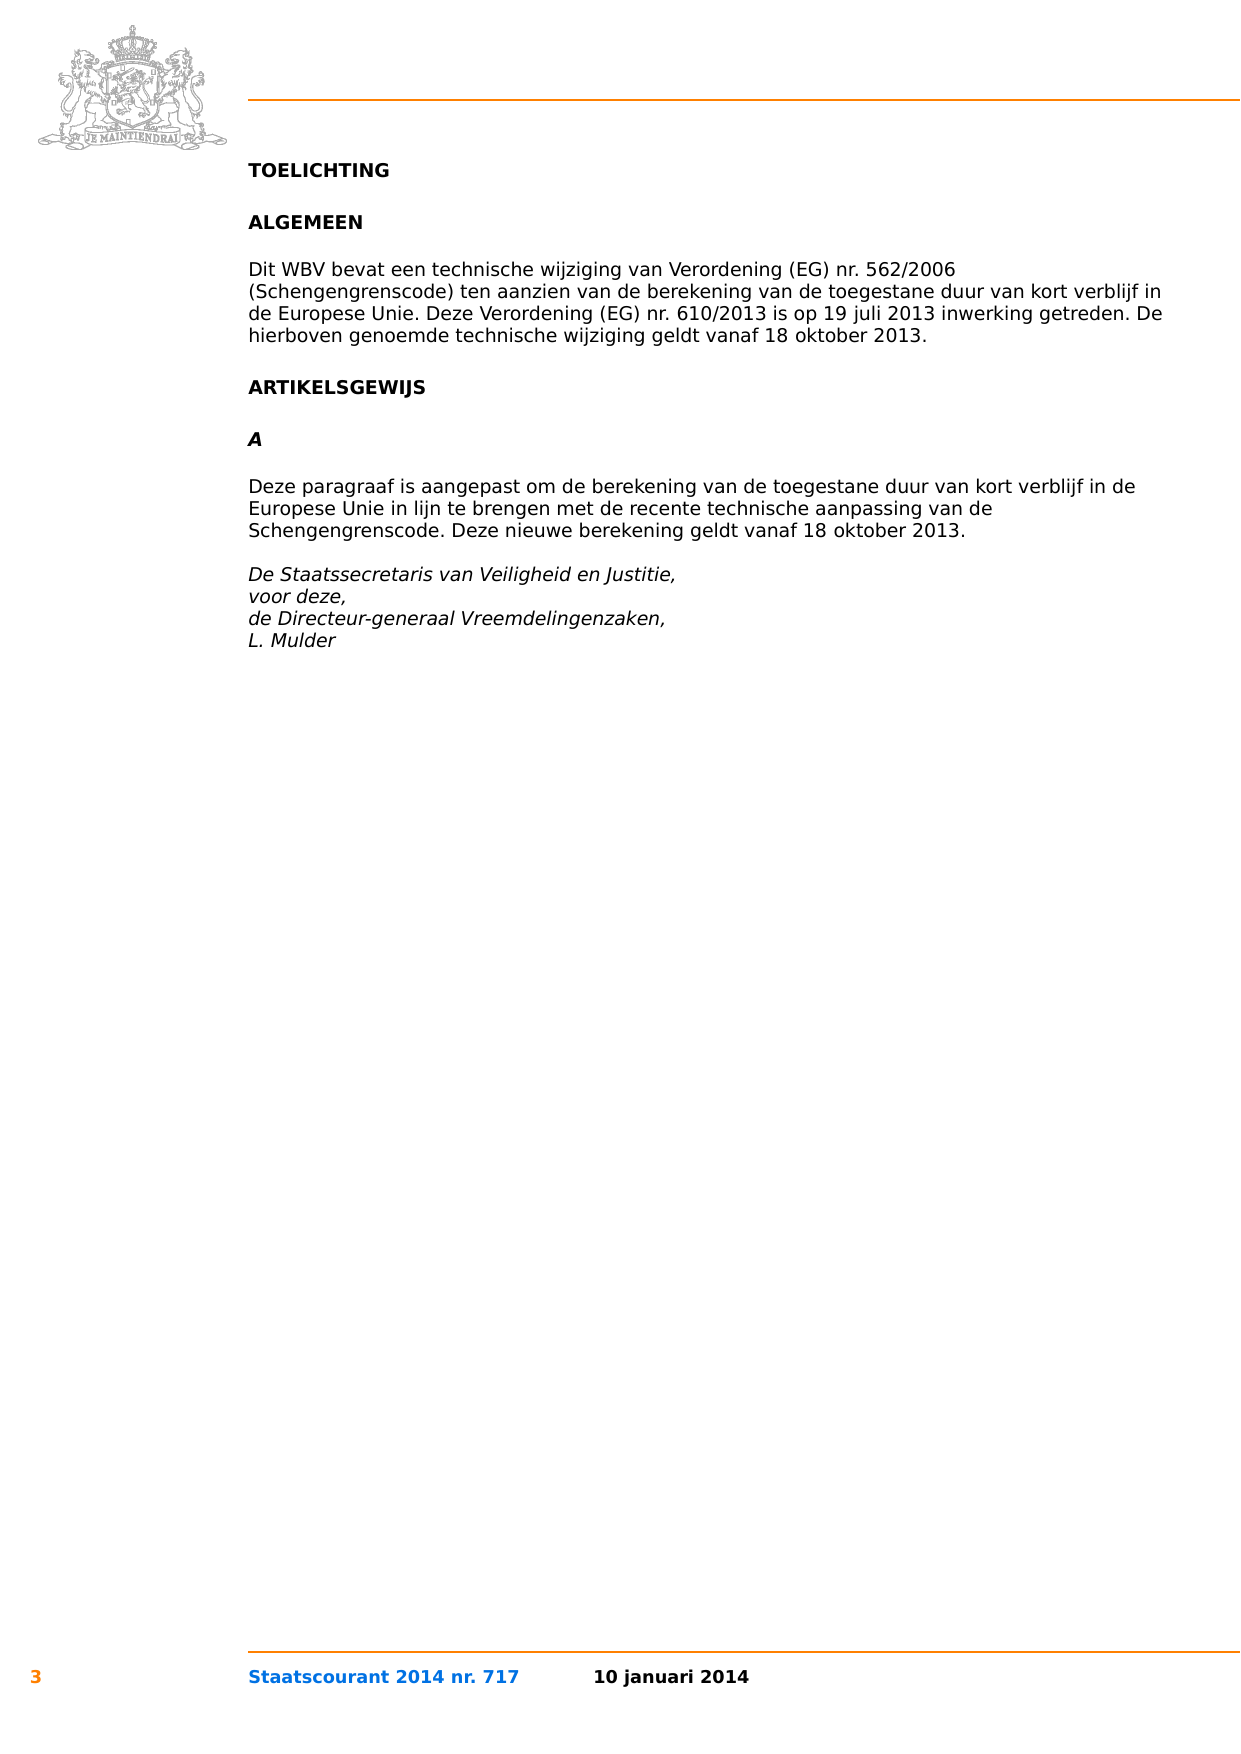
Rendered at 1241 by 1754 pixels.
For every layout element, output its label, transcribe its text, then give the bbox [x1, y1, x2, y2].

text De Staatssecretaris van Veiligheid en Justitie, voor deze, de Directeur-generaal Vreemdelingenzaken, L. Mulder [248, 563, 1163, 651]
subtitle TOELICHTING [248, 160, 1163, 182]
subtitle ARTIKELSGEWIJS [248, 377, 1163, 399]
text Deze paragraaf is aangepast om de berekening van de toegestane duur van kort verblijf in de Europese Unie in lijn te brengen met de recente technische aanpassing van de Schengengrenscode. Deze nieuwe berekening geldt vanaf 18 oktober 2013. [248, 476, 1163, 542]
subtitle ALGEMEEN [248, 212, 1163, 234]
picture [38, 25, 227, 150]
text Dit WBV bevat een technische wijziging van Verordening (EG) nr. 562/2006 (Schengengrenscode) ten aanzien van de berekening van de toegestane duur van kort verblijf in de Europese Unie. Deze Verordening (EG) nr. 610/2013 is op 19 juli 2013 inwerking getreden. De hierboven genoemde technische wijziging geldt vanaf 18 oktober 2013. [248, 259, 1163, 347]
subtitle A [248, 429, 1163, 451]
